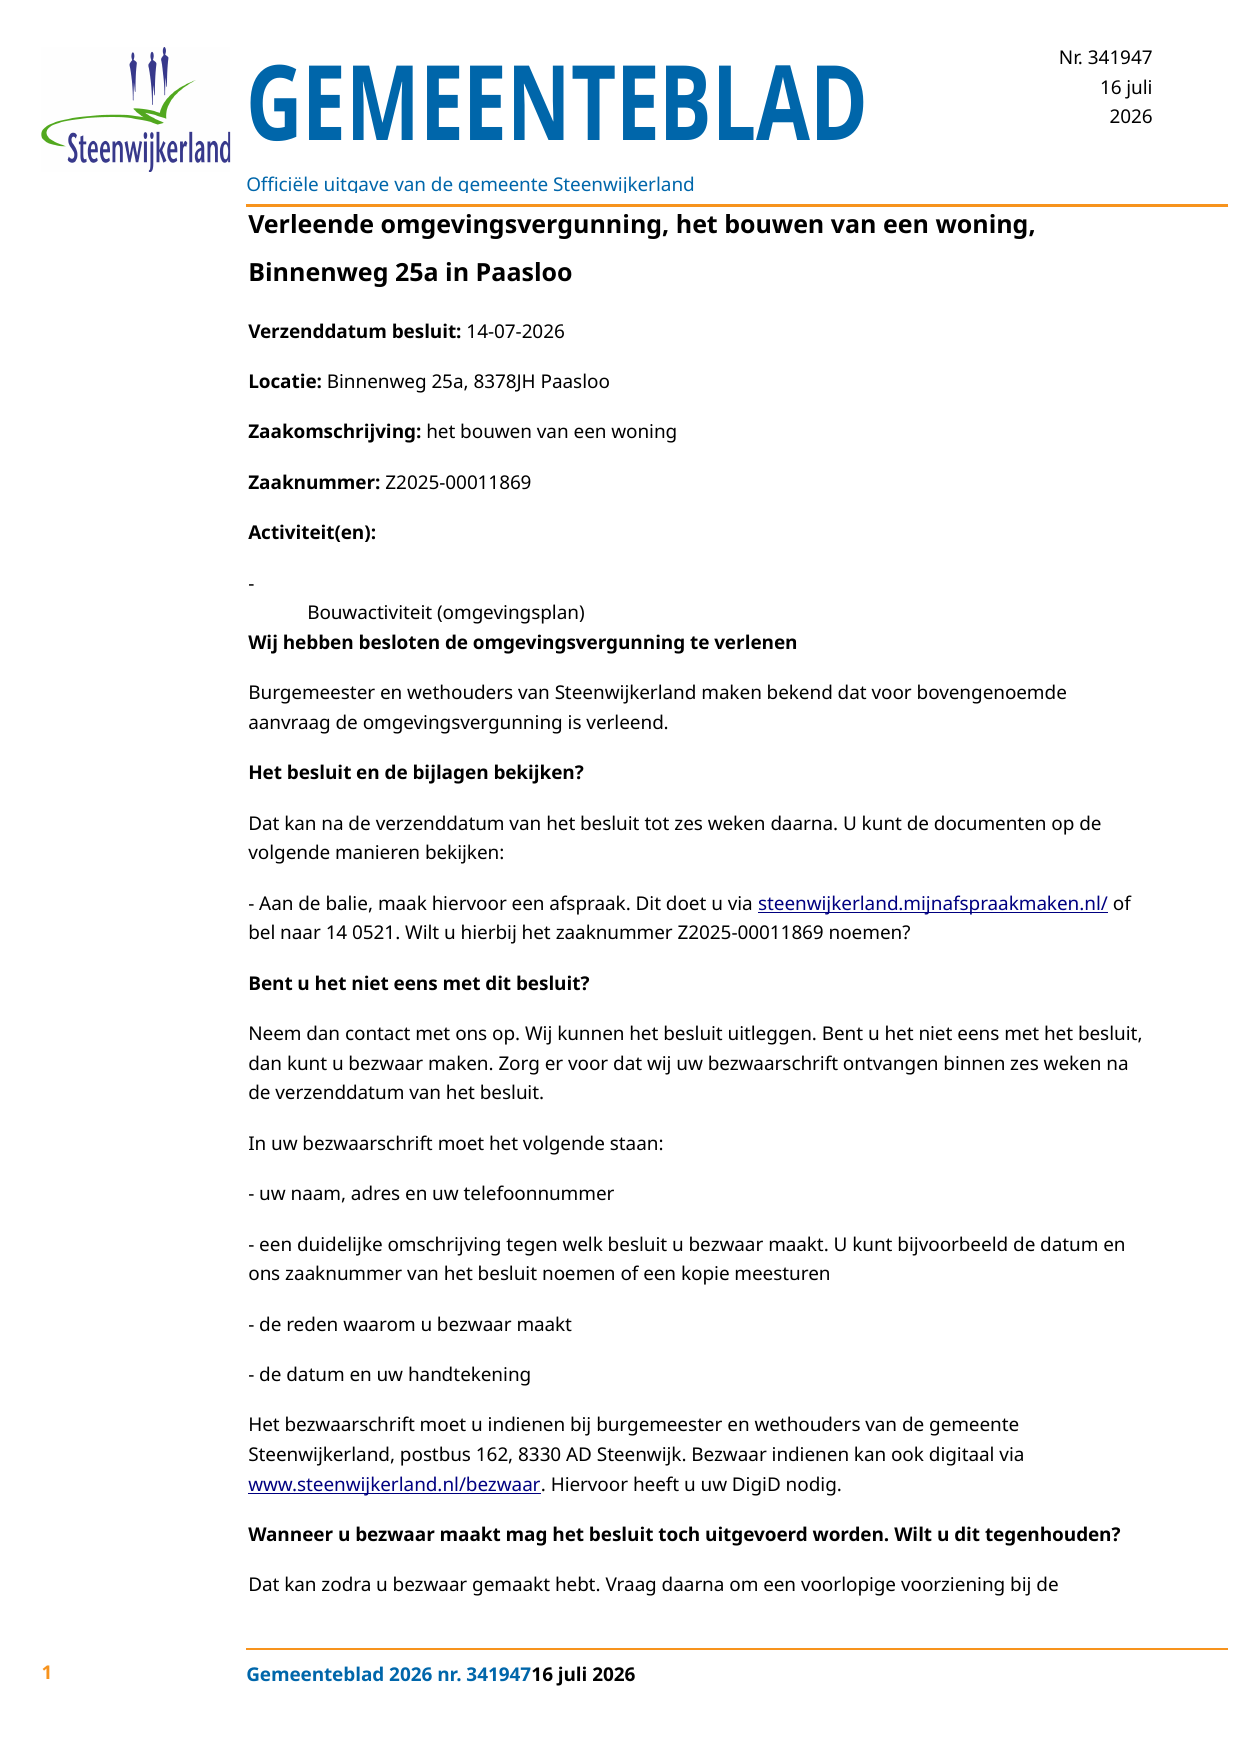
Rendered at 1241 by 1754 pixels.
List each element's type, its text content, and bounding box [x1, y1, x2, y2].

text In uw bezwaarschrift moet het volgende staan: [248, 1130, 1152, 1156]
text Neem dan contact met ons op. Wij kunnen het besluit uitleggen. Bent u het niet eens met het besluit, dan kunt u bezwaar maken. Zorg er voor dat wij uw bezwaarschrift ontvangen binnen zes weken na de verzenddatum van het besluit. [248, 1020, 1152, 1105]
text Dat kan zodra u bezwaar gemaakt hebt. Vraag daarna om een voorlopige voorziening bij de [248, 1572, 1152, 1597]
text Activiteit(en): [248, 519, 1152, 545]
text - uw naam, adres en uw telefoonnummer [248, 1180, 1152, 1206]
text - de datum en uw handtekening [248, 1361, 1152, 1387]
picture [41, 47, 231, 172]
text Verzenddatum besluit: 14-07-2026 [248, 318, 1152, 344]
text Zaaknummer: Z2025-00011869 [248, 469, 1152, 495]
text Verleende omgevingsvergunning, het bouwen van een woning, Binnenweg 25a in Paasloo [248, 207, 1152, 288]
text Burgemeester en wethouders van Steenwijkerland maken bekend dat voor bovengenoemde aanvraag de omgevingsvergunning is verleend. [248, 679, 1152, 735]
text Het besluit en de bijlagen bekijken? [248, 759, 1152, 785]
text - een duidelijke omschrijving tegen welk besluit u bezwaar maakt. U kunt bijvoorbeeld de datum en ons zaaknummer van het besluit noemen of een kopie meesturen [248, 1231, 1152, 1286]
text Bent u het niet eens met dit besluit? [248, 970, 1152, 996]
text Zaakomschrijving: het bouwen van een woning [248, 419, 1152, 444]
text - Aan de balie, maak hiervoor een afspraak. Dit doet u via steenwijkerland.mijnafspraakmaken.nl/ of bel naar 14 0521. Wilt u hierbij het zaaknummer Z2025-00011869 noemen? [248, 890, 1152, 945]
text Dat kan na de verzenddatum van het besluit tot zes weken daarna. U kunt de documenten op de volgende manieren bekijken: [248, 810, 1152, 865]
text Het bezwaarschrift moet u indienen bij burgemeester en wethouders van de gemeente Steenwijkerland, postbus 162, 8330 AD Steenwijk. Bezwaar indienen kan ook digitaal via www.steenwijkerland.nl/bezwaar. Hiervoor heeft u uw DigiD nodig. [248, 1412, 1152, 1497]
text Locatie: Binnenweg 25a, 8378JH Paasloo [248, 368, 1152, 394]
text Wanneer u bezwaar maakt mag het besluit toch uitgevoerd worden. Wilt u dit tegenhouden? [248, 1521, 1152, 1547]
text - de reden waarom u bezwaar maakt [248, 1311, 1152, 1337]
list Bouwactiviteit (omgevingsplan) [248, 599, 1152, 625]
text Wij hebben besloten de omgevingsvergunning te verlenen [248, 629, 1152, 655]
